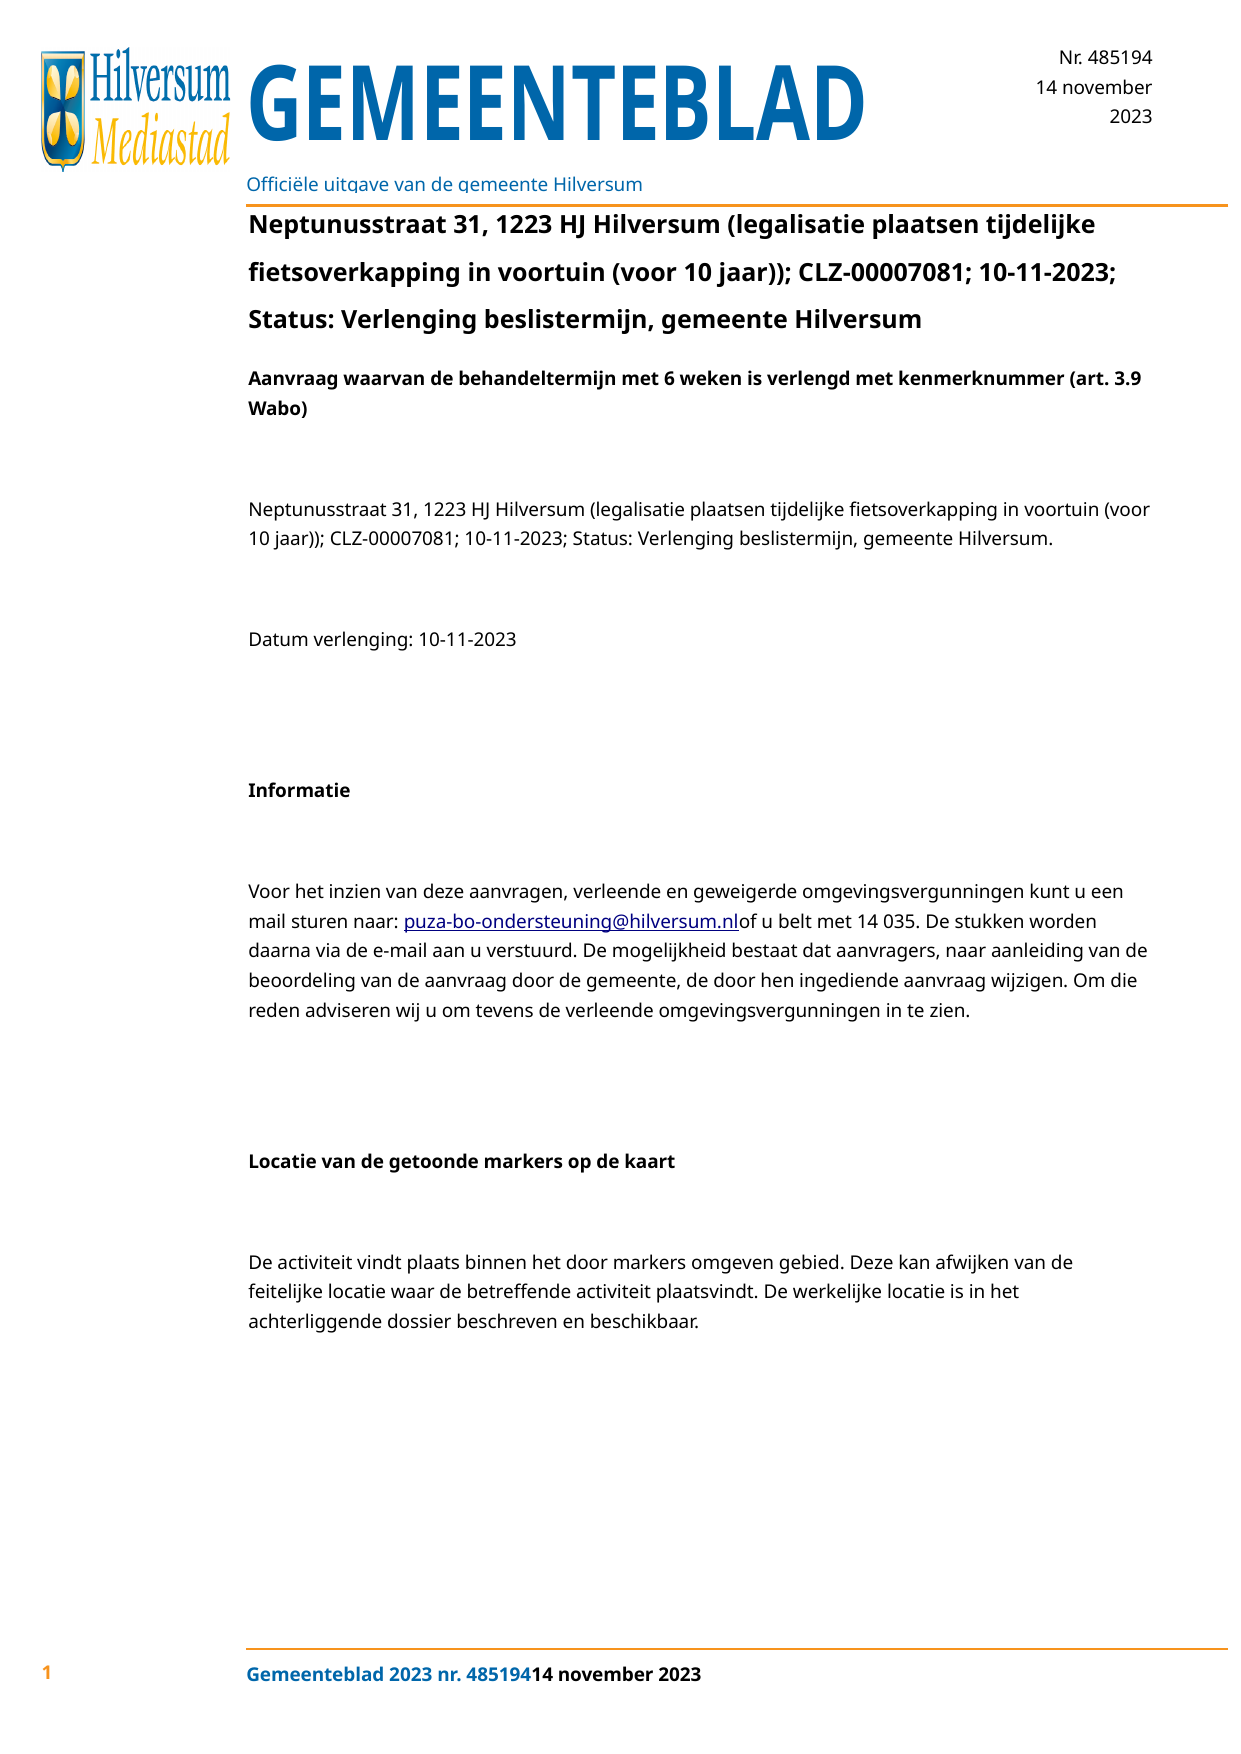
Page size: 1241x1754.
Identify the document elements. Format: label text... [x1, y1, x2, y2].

text Aanvraag waarvan de behandeltermijn met 6 weken is verlengd met kenmerknummer (art. 3.9 Wabo) [248, 366, 1152, 421]
text Locatie van de getoonde markers op de kaart [248, 1148, 1152, 1174]
text Datum verlenging: 10-11-2023 [248, 626, 1152, 652]
text Neptunusstraat 31, 1223 HJ Hilversum (legalisatie plaatsen tijdelijke fietsoverkapping in voortuin (voor 10 jaar)); CLZ-00007081; 10-11-2023; Status: Verlenging beslistermijn, gemeente Hilversum [248, 207, 1152, 336]
text Neptunusstraat 31, 1223 HJ Hilversum (legalisatie plaatsen tijdelijke fietsoverkapping in voortuin (voor 10 jaar)); CLZ-00007081; 10-11-2023; Status: Verlenging beslistermijn, gemeente Hilversum. [248, 496, 1152, 551]
picture [41, 47, 231, 172]
text Informatie [248, 778, 1152, 803]
text De activiteit vindt plaats binnen het door markers omgeven gebied. Deze kan afwijken van de feitelijke locatie waar de betreffende activiteit plaatsvindt. De werkelijke locatie is in het achterliggende dossier beschreven en beschikbaar. [248, 1249, 1152, 1334]
text Voor het inzien van deze aanvragen, verleende en geweigerde omgevingsvergunningen kunt u een mail sturen naar: puza-bo-ondersteuning@hilversum.nlof u belt met 14 035. De stukken worden daarna via de e-mail aan u verstuurd. De mogelijkheid bestaat dat aanvragers, naar aanleiding van de beoordeling van de aanvraag door de gemeente, de door hen ingediende aanvraag wijzigen. Om die reden adviseren wij u om tevens de verleende omgevingsvergunningen in te zien. [248, 878, 1152, 1022]
